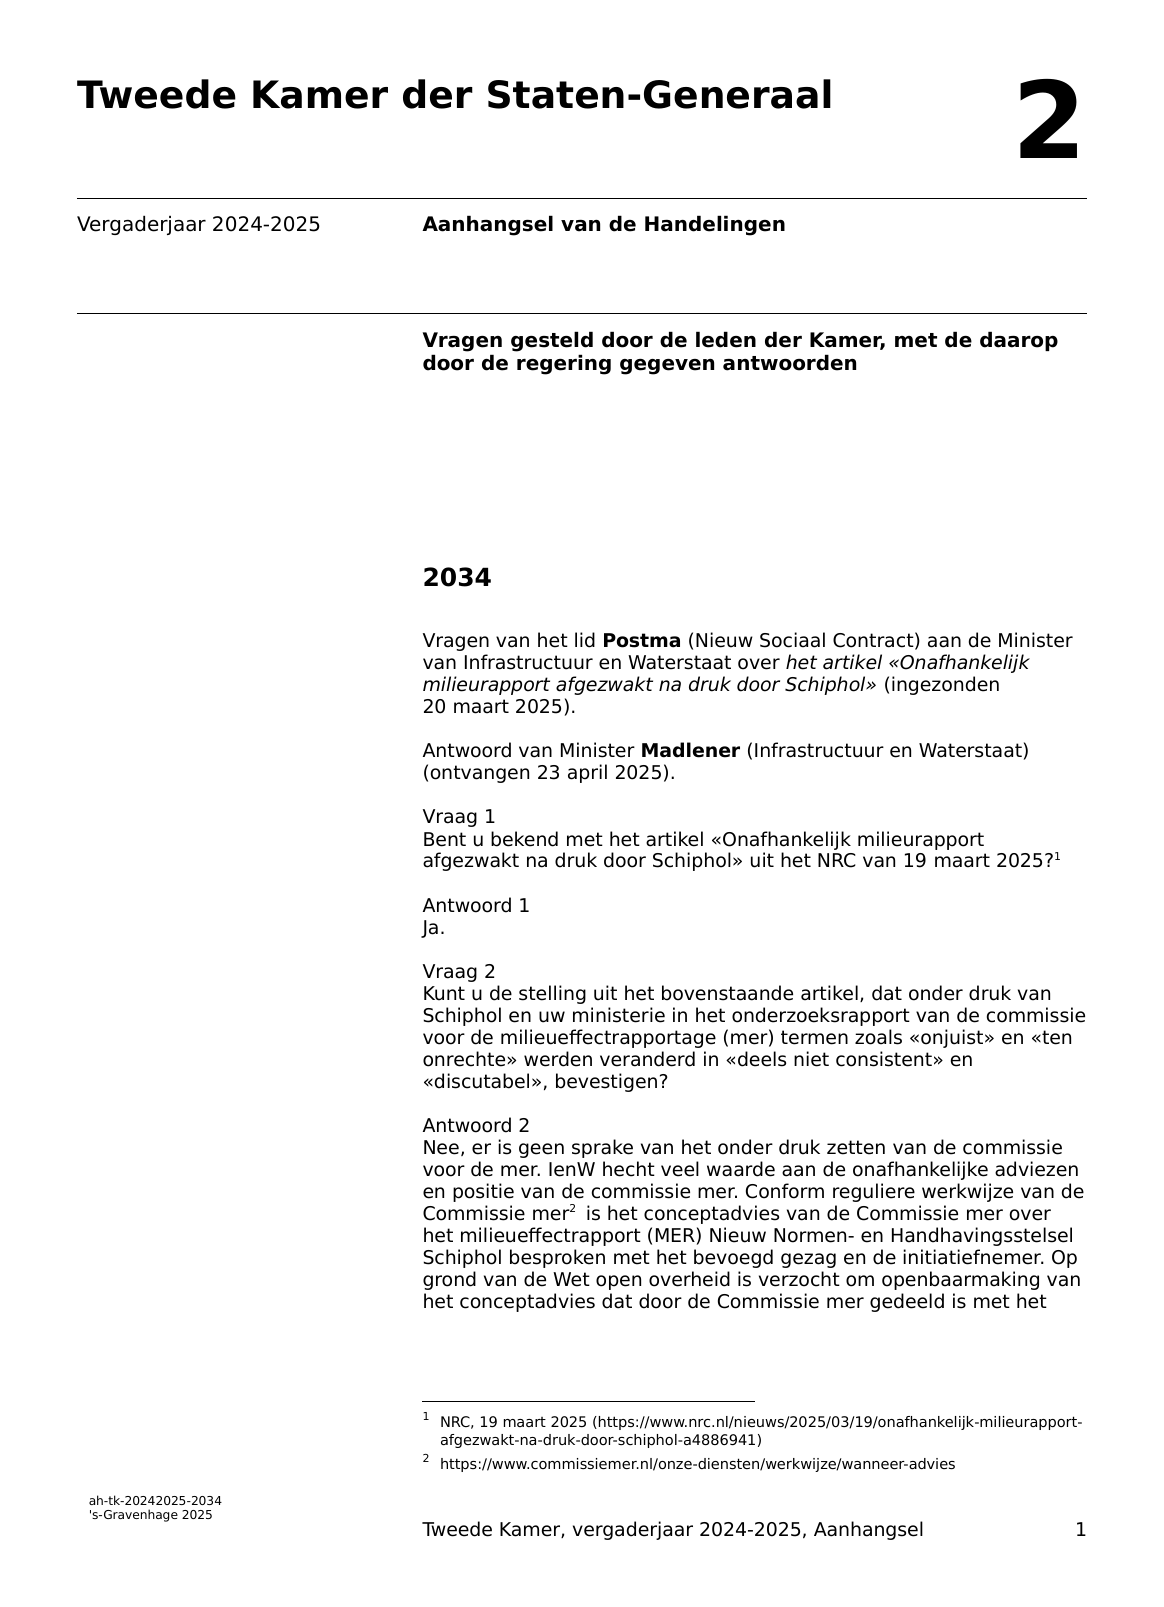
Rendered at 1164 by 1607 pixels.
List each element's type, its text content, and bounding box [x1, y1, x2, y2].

text Vraag 1 [422, 806, 1087, 828]
text Bent u bekend met het artikel «Onafhankelijk milieurapport afgezwakt na druk door Schiphol» uit het NRC van 19 maart 2025? [422, 828, 1087, 872]
text Antwoord 1 [422, 894, 1087, 917]
text Nee, er is geen sprake van het onder druk zetten van de commissie voor de mer. IenW hecht veel waarde aan de onafhankelijke adviezen en positie van de commissie mer. Conform reguliere werkwijze van de Commissie mer is het conceptadvies van de Commissie mer over het milieueffectrapport (MER) Nieuw Normen- en Handhavingsstelsel Schiphol besproken met het bevoegd gezag en de initiatiefnemer. Op grond van de Wet open overheid is verzocht om openbaarmaking van het conceptadvies dat door de Commissie mer gedeeld is met het [422, 1137, 1087, 1313]
table_cell Aanhangsel van de Handelingen [422, 199, 1087, 313]
text Antwoord van Minister Madlener (Infrastructuur en Waterstaat) (ontvangen 23 april 2025). [422, 740, 1087, 784]
text 's-Gravenhage 2025 [88, 1508, 323, 1522]
table_header Tweede Kamer der Staten-Generaal [77, 59, 886, 198]
text Ja. [422, 917, 1087, 938]
text NRC, 19 maart 2025 (https://www.nrc.nl/nieuws/2025/03/19/onafhankelijk-milieurapport-afgezwakt-na-druk-door-schiphol-a4886941) [422, 1410, 1087, 1449]
table_cell Vergaderjaar 2024-2025 [77, 199, 422, 313]
text Vragen van het lid Postma (Nieuw Sociaal Contract) aan de Minister van Infrastructuur en Waterstaat over het artikel «Onafhankelijk milieurapport afgezwakt na druk door Schiphol» (ingezonden 20 maart 2025). [422, 630, 1087, 718]
text ah-tk-20242025-2034 [88, 1494, 323, 1508]
table_cell Vragen gesteld door de leden der Kamer, met de daarop door de regering gegeven antwoorden [422, 314, 1087, 375]
text 2034 [422, 563, 1087, 592]
text Antwoord 2 [422, 1115, 1087, 1137]
text Vraag 2 [422, 961, 1087, 983]
table_header 2 [886, 59, 1087, 198]
text https://www.commissiemer.nl/onze-diensten/werkwijze/wanneer-advies [422, 1452, 1087, 1474]
table_cell [77, 314, 422, 375]
text Kunt u de stelling uit het bovenstaande artikel, dat onder druk van Schiphol en uw ministerie in het onderzoeksrapport van de commissie voor de milieueffectrapportage (mer) termen zoals «onjuist» en «ten onrechte» werden veranderd in «deels niet consistent» en «discutabel», bevestigen? [422, 983, 1087, 1093]
